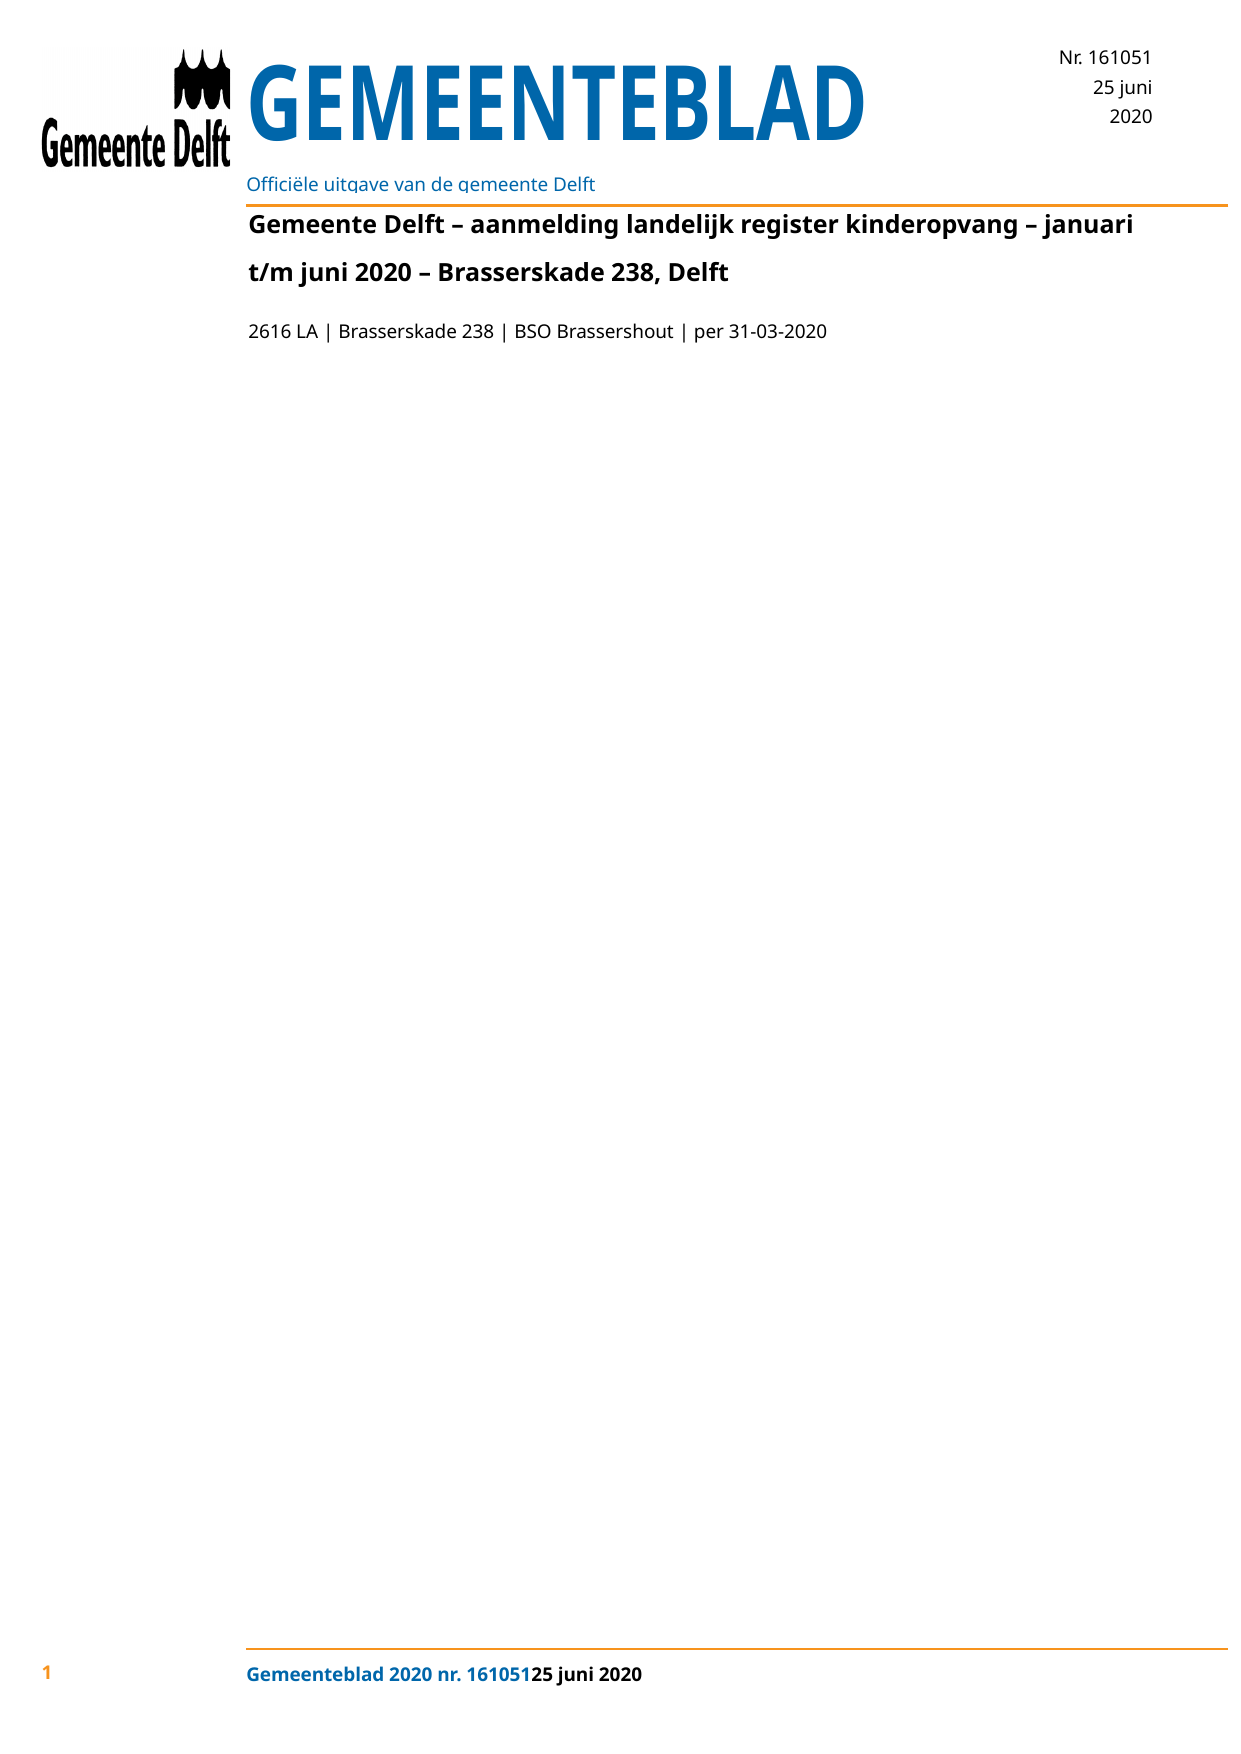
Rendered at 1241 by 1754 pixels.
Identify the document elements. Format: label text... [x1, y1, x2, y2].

text Gemeente Delft – aanmelding landelijk register kinderopvang – januari t/m juni 2020 – Brasserskade 238, Delft [248, 207, 1152, 288]
picture [41, 47, 231, 172]
text 2616 LA | Brasserskade 238 | BSO Brassershout | per 31-03-2020 [248, 318, 1152, 344]
